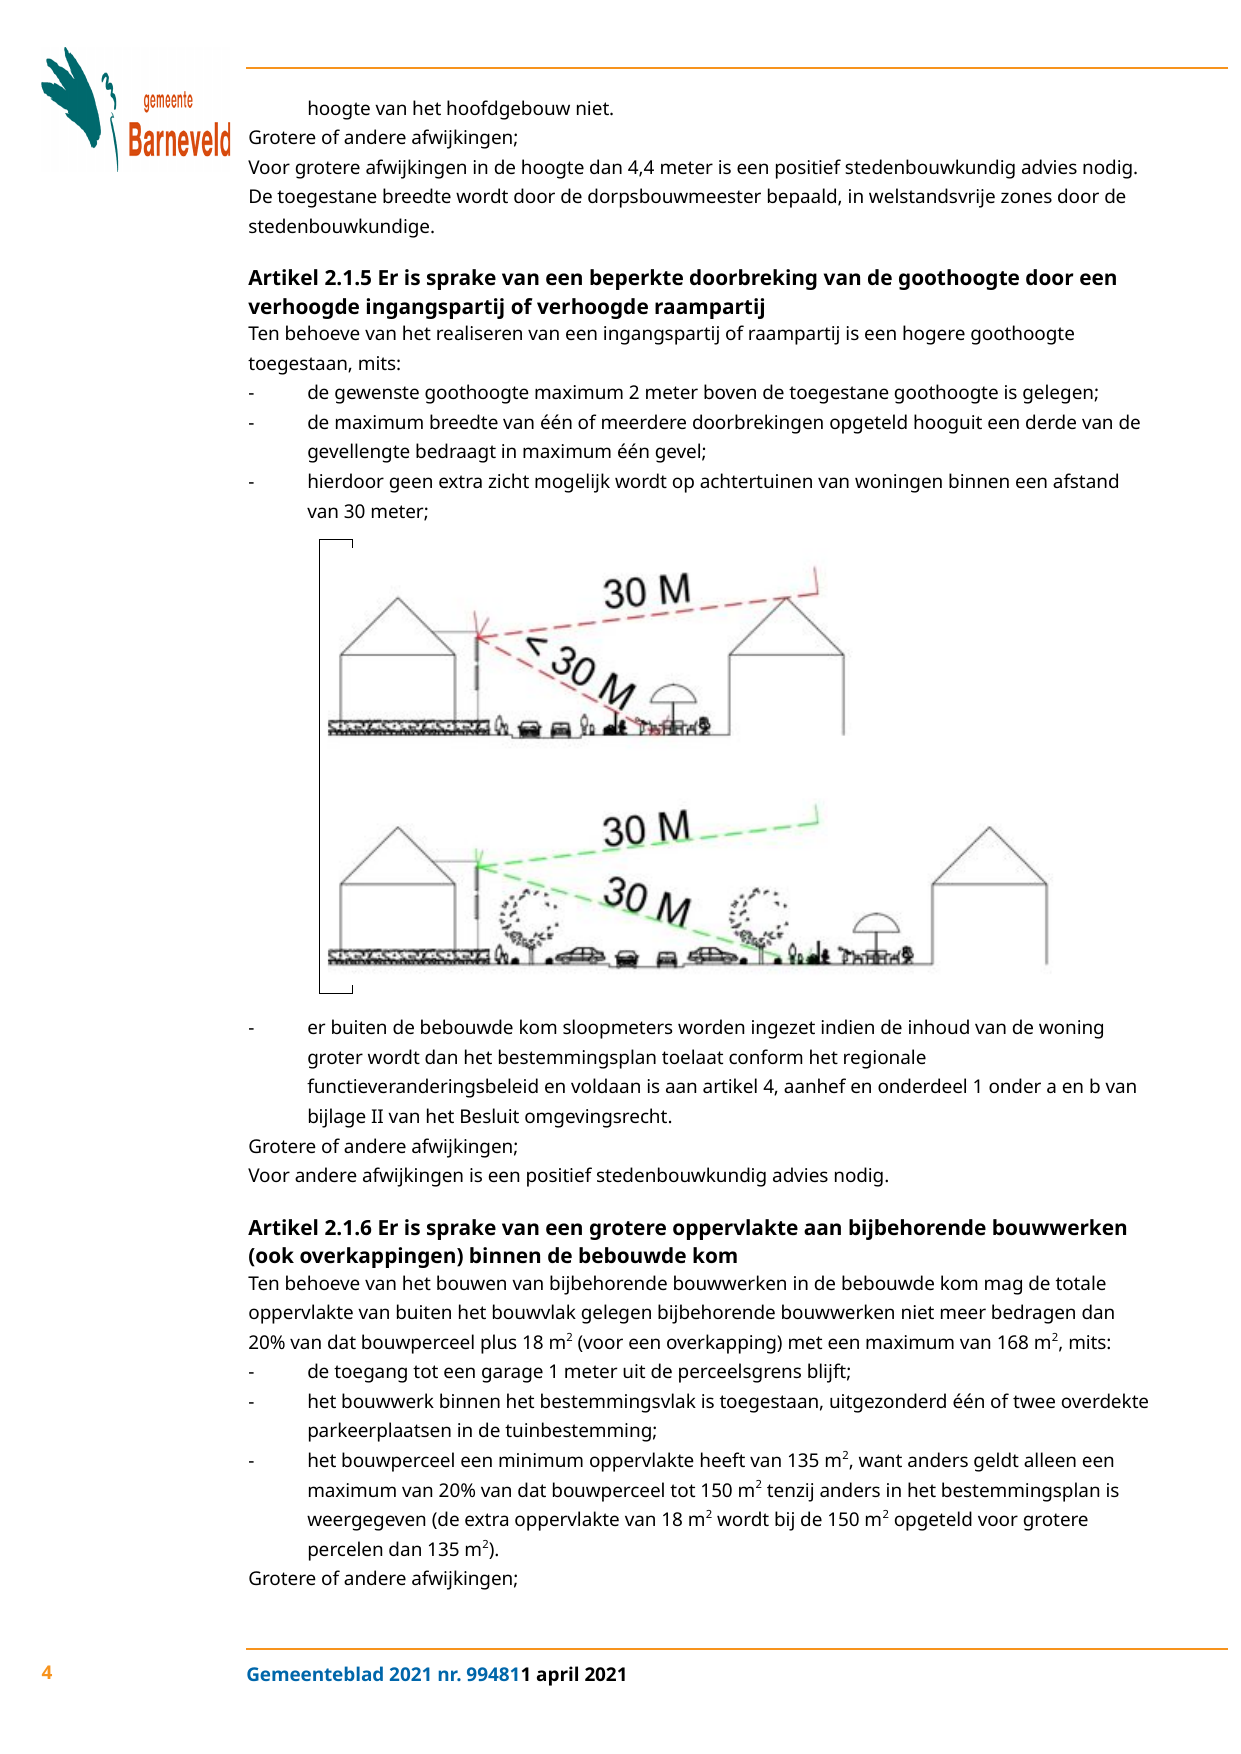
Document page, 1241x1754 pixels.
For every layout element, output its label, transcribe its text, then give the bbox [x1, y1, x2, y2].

text Grotere of andere afwijkingen; [248, 1566, 1152, 1591]
list het bouwperceel een minimum oppervlakte heeft van 135 m2, want anders geldt alleen een maximum van 20% van dat bouwperceel tot 150 m2 tenzij anders in het bestemmingsplan is weergegeven (de extra oppervlakte van 18 m2 wordt bij de 150 m2 opgeteld voor grotere percelen dan 135 m2). [248, 1447, 1152, 1562]
text Artikel 2.1.6 Er is sprake van een grotere oppervlakte aan bijbehorende bouwwerken (ook overkappingen) binnen de bebouwde kom [248, 1213, 1152, 1270]
list de maximum breedte van één of meerdere doorbrekingen opgeteld hooguit een derde van de gevellengte bedraagt in maximum één gevel; [248, 409, 1152, 464]
list de toegang tot een garage 1 meter uit de perceelsgrens blijft; [248, 1358, 1152, 1384]
picture [41, 47, 231, 172]
text Grotere of andere afwijkingen; [248, 1133, 1152, 1158]
list de gewenste goothoogte maximum 2 meter boven de toegestane goothoogte is gelegen; [248, 379, 1152, 405]
picture [327, 548, 1058, 985]
text Artikel 2.1.5 Er is sprake van een beperkte doorbreking van de goothoogte door een verhoogde ingangspartij of verhoogde raampartij [248, 263, 1152, 320]
list er buiten de bebouwde kom sloopmeters worden ingezet indien de inhoud van de woning groter wordt dan het bestemmingsplan toelaat conform het regionale functieveranderingsbeleid en voldaan is aan artikel 4, aanhef en onderdeel 1 onder a en b van bijlage II van het Besluit omgevingsrecht. [248, 1014, 1152, 1129]
list het bouwwerk binnen het bestemmingsvlak is toegestaan, uitgezonderd één of twee overdekte parkeerplaatsen in de tuinbestemming; [248, 1388, 1152, 1443]
text Ten behoeve van het realiseren van een ingangspartij of raampartij is een hogere goothoogte toegestaan, mits: [248, 320, 1152, 376]
text Grotere of andere afwijkingen; [248, 124, 1152, 150]
list hierdoor geen extra zicht mogelijk wordt op achtertuinen van woningen binnen een afstand van 30 meter; [248, 468, 1152, 524]
text Ten behoeve van het bouwen van bijbehorende bouwwerken in de bebouwde kom mag de totale oppervlakte van buiten het bouwvlak gelegen bijbehorende bouwwerken niet meer bedragen dan 20% van dat bouwperceel plus 18 m2 (voor een overkapping) met een maximum van 168 m2, mits: [248, 1270, 1152, 1354]
text Voor grotere afwijkingen in de hoogte dan 4,4 meter is een positief stedenbouwkundig advies nodig. De toegestane breedte wordt door de dorpsbouwmeester bepaald, in welstandsvrije zones door de stedenbouwkundige. [248, 154, 1152, 239]
list hoogte van het hoofdgebouw niet. [248, 95, 1152, 121]
text Voor andere afwijkingen is een positief stedenbouwkundig advies nodig. [248, 1162, 1152, 1188]
